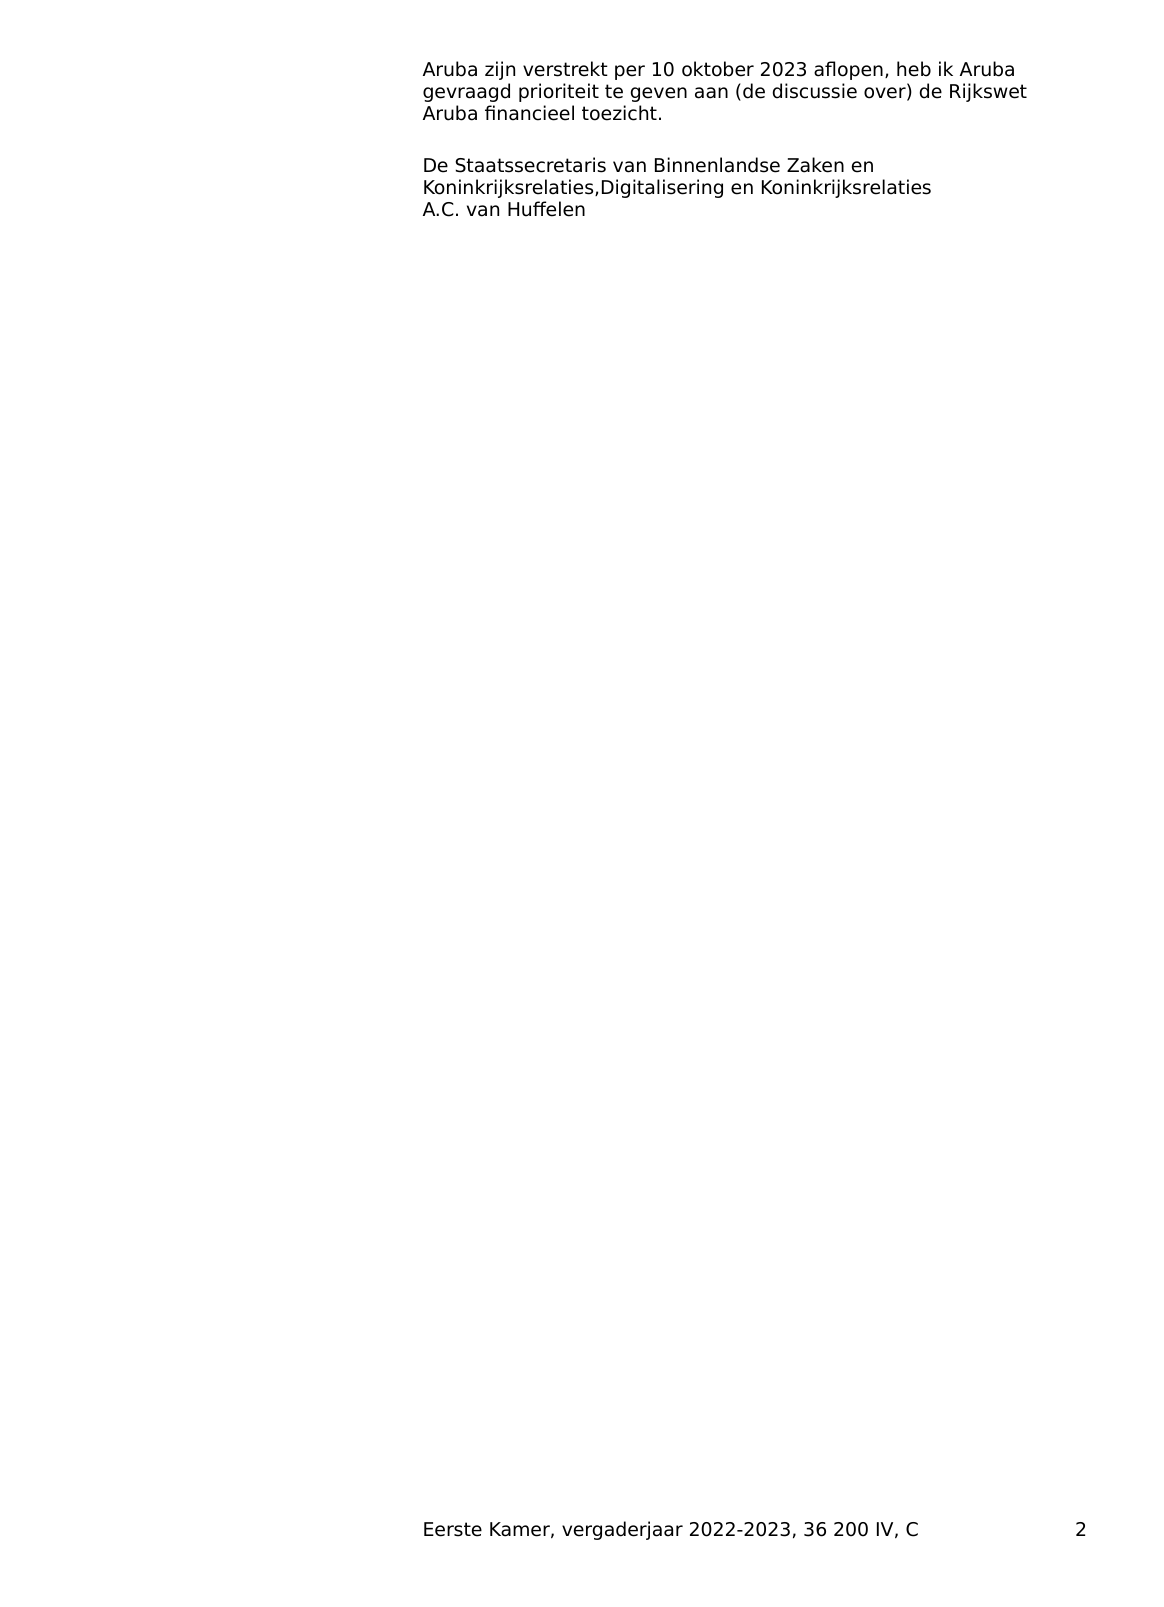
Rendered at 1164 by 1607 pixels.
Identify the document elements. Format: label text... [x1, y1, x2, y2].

text De Staatssecretaris van Binnenlandse Zaken en Koninkrijksrelaties,Digitalisering en Koninkrijksrelaties A.C. van Huffelen [422, 155, 1087, 221]
text Aruba zijn verstrekt per 10 oktober 2023 aflopen, heb ik Aruba gevraagd prioriteit te geven aan (de discussie over) de Rijkswet Aruba financieel toezicht. [422, 59, 1087, 125]
